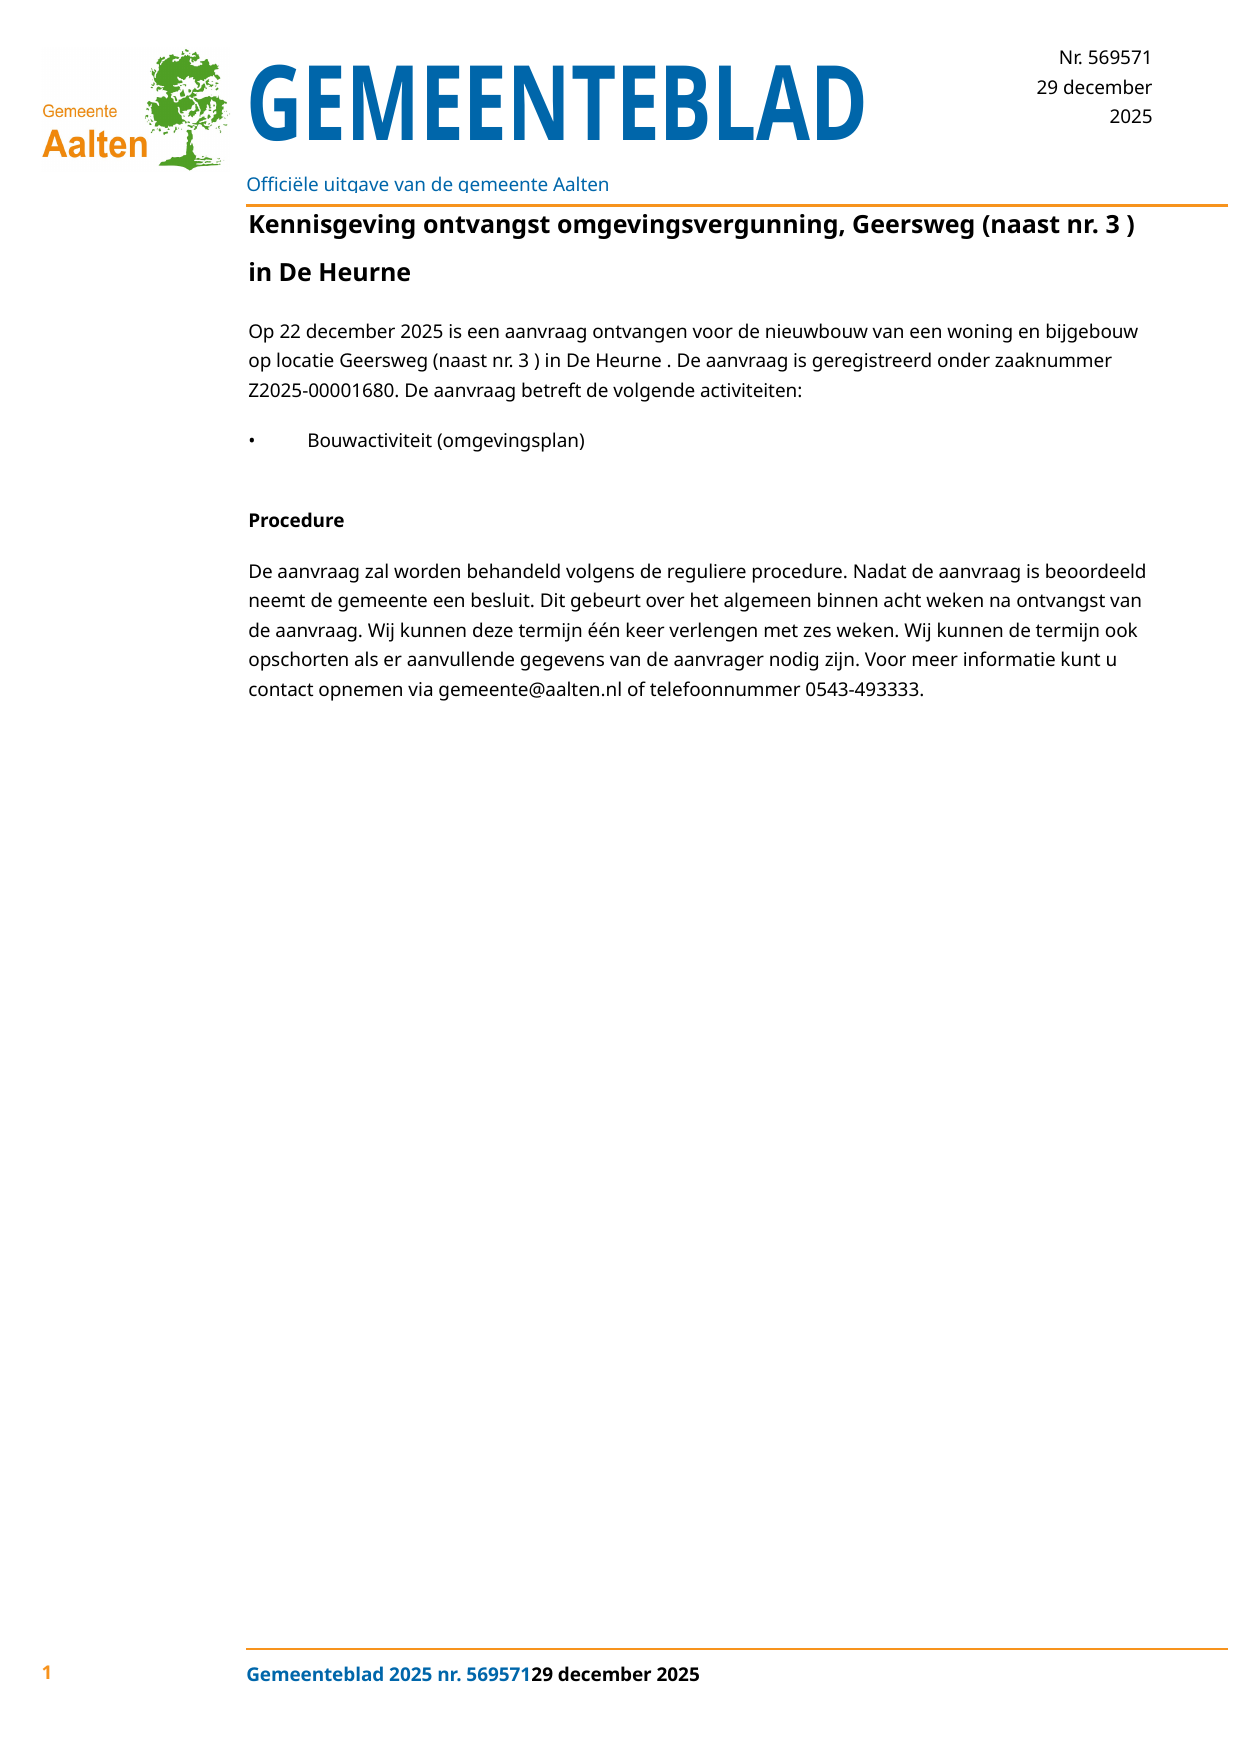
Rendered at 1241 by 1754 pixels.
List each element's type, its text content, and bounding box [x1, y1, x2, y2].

text De aanvraag zal worden behandeld volgens de reguliere procedure. Nadat de aanvraag is beoordeeld neemt de gemeente een besluit. Dit gebeurt over het algemeen binnen acht weken na ontvangst van de aanvraag. Wij kunnen deze termijn één keer verlengen met zes weken. Wij kunnen de termijn ook opschorten als er aanvullende gegevens van de aanvrager nodig zijn. Voor meer informatie kunt u contact opnemen via gemeente@aalten.nl of telefoonnummer 0543-493333. [248, 558, 1152, 702]
text Kennisgeving ontvangst omgevingsvergunning, Geersweg (naast nr. 3 ) in De Heurne [248, 207, 1152, 288]
text Op 22 december 2025 is een aanvraag ontvangen voor de nieuwbouw van een woning en bijgebouw op locatie Geersweg (naast nr. 3 ) in De Heurne . De aanvraag is geregistreerd onder zaaknummer Z2025-00001680. De aanvraag betreft de volgende activiteiten: [248, 318, 1152, 403]
list Bouwactiviteit (omgevingsplan) [248, 427, 1152, 453]
text Procedure [248, 507, 1152, 533]
picture [41, 47, 231, 172]
